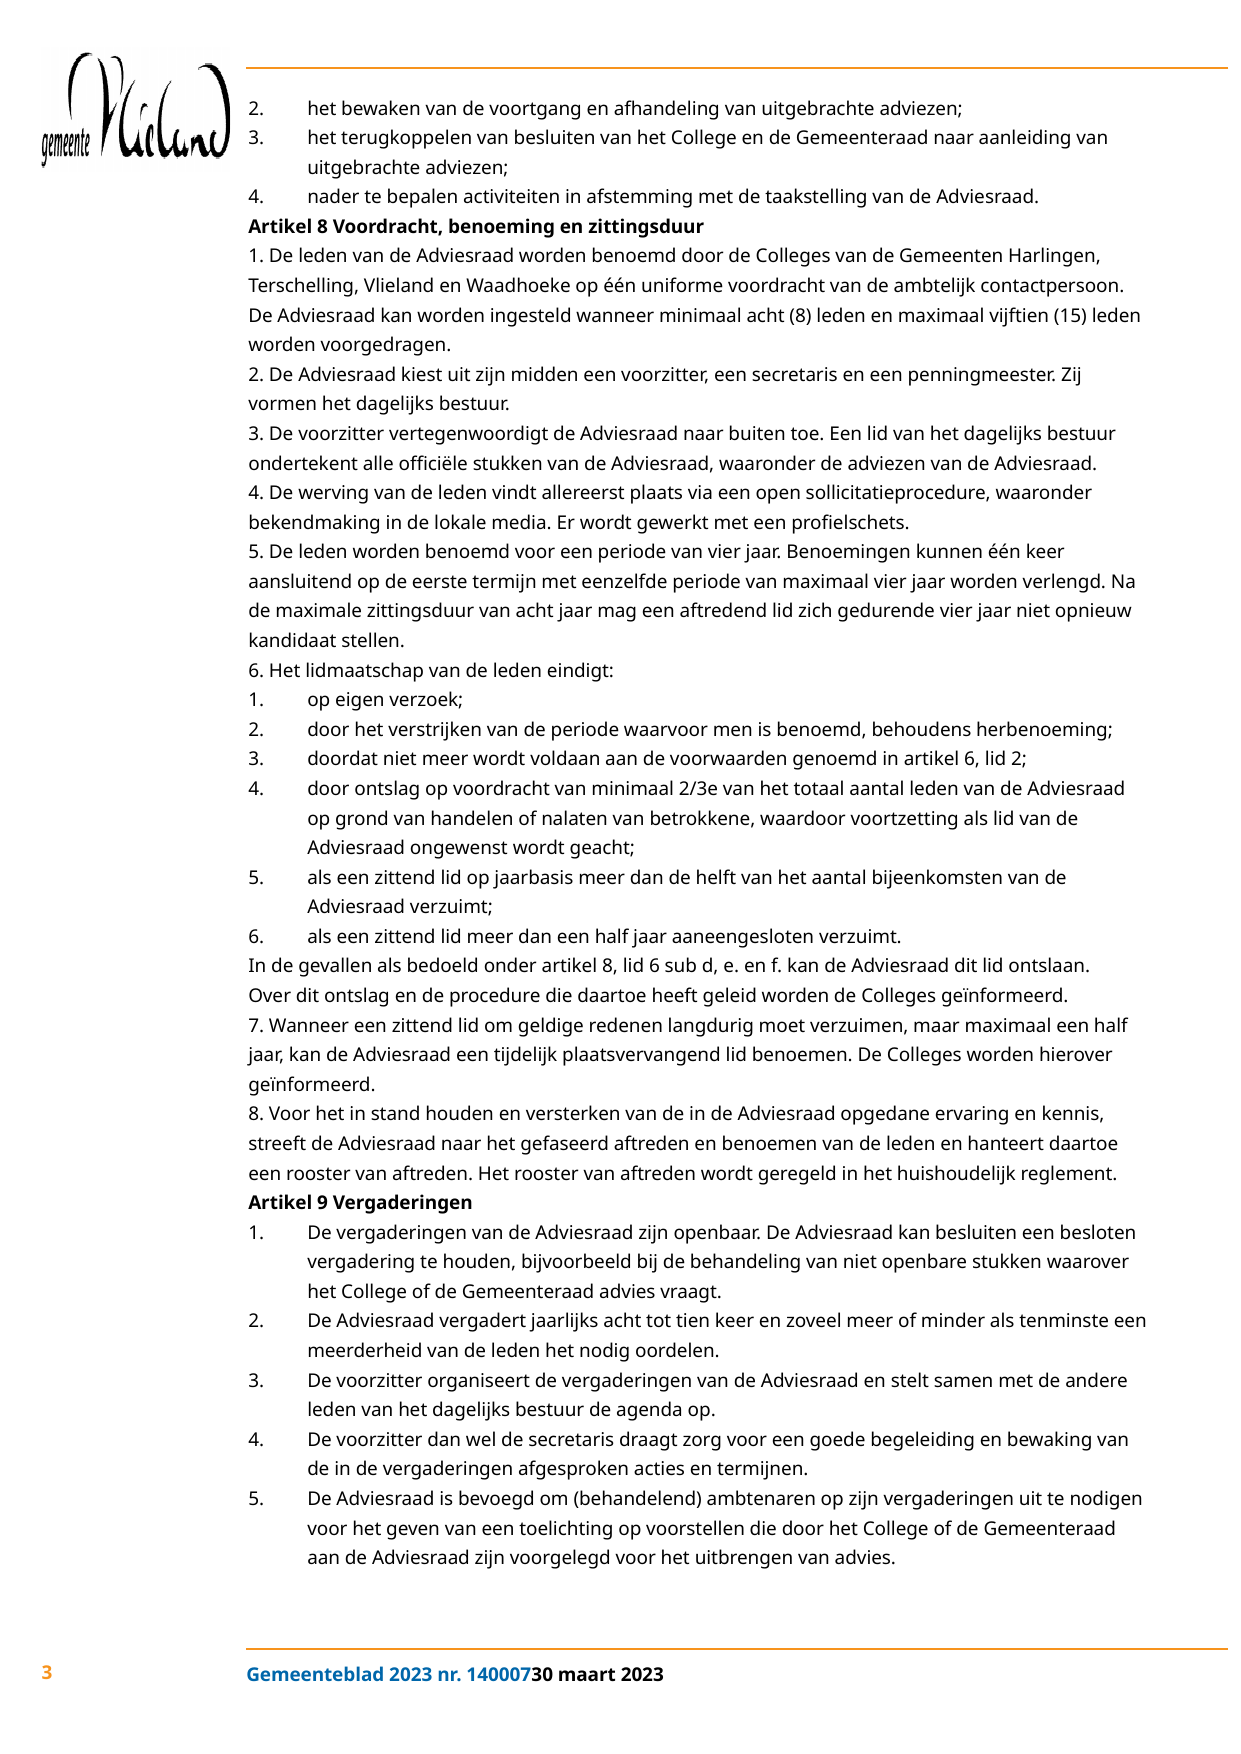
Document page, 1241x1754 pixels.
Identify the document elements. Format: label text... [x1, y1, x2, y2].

list nader te bepalen activiteiten in afstemming met de taakstelling van de Adviesraad. [248, 183, 1152, 209]
text Artikel 9 Vergaderingen [248, 1189, 1152, 1215]
text Over dit ontslag en de procedure die daartoe heeft geleid worden de Colleges geïnformeerd. [248, 982, 1152, 1008]
list het terugkoppelen van besluiten van het College en de Gemeenteraad naar aanleiding van uitgebrachte adviezen; [248, 124, 1152, 180]
list De voorzitter dan wel de secretaris draagt zorg voor een goede begeleiding en bewaking van de in de vergaderingen afgesproken acties en termijnen. [248, 1426, 1152, 1481]
text 5. De leden worden benoemd voor een periode van vier jaar. Benoemingen kunnen één keer aansluitend op de eerste termijn met eenzelfde periode van maximaal vier jaar worden verlengd. Na de maximale zittingsduur van acht jaar mag een aftredend lid zich gedurende vier jaar niet opnieuw kandidaat stellen. [248, 538, 1152, 653]
list door het verstrijken van de periode waarvoor men is benoemd, behoudens herbenoeming; [248, 716, 1152, 742]
list De Adviesraad is bevoegd om (behandelend) ambtenaren op zijn vergaderingen uit te nodigen voor het geven van een toelichting op voorstellen die door het College of de Gemeenteraad aan de Adviesraad zijn voorgelegd voor het uitbrengen van advies. [248, 1485, 1152, 1570]
text 4. De werving van de leden vindt allereerst plaats via een open sollicitatieprocedure, waaronder bekendmaking in de lokale media. Er wordt gewerkt met een profielschets. [248, 479, 1152, 535]
list De Adviesraad vergadert jaarlijks acht tot tien keer en zoveel meer of minder als tenminste een meerderheid van de leden het nodig oordelen. [248, 1308, 1152, 1363]
text 2. De Adviesraad kiest uit zijn midden een voorzitter, een secretaris en een penningmeester. Zij vormen het dagelijks bestuur. [248, 361, 1152, 416]
text 7. Wanneer een zittend lid om geldige redenen langdurig moet verzuimen, maar maximaal een half jaar, kan de Adviesraad een tijdelijk plaatsvervangend lid benoemen. De Colleges worden hierover geïnformeerd. [248, 1012, 1152, 1097]
list het bewaken van de voortgang en afhandeling van uitgebrachte adviezen; [248, 95, 1152, 121]
text 8. Voor het in stand houden en versterken van de in de Adviesraad opgedane ervaring en kennis, streeft de Adviesraad naar het gefaseerd aftreden en benoemen van de leden en hanteert daartoe een rooster van aftreden. Het rooster van aftreden wordt geregeld in het huishoudelijk reglement. [248, 1101, 1152, 1186]
list op eigen verzoek; [248, 686, 1152, 712]
picture [41, 47, 231, 172]
text 3. De voorzitter vertegenwoordigt de Adviesraad naar buiten toe. Een lid van het dagelijks bestuur ondertekent alle officiële stukken van de Adviesraad, waaronder de adviezen van de Adviesraad. [248, 420, 1152, 476]
list door ontslag op voordracht van minimaal 2/3e van het totaal aantal leden van de Adviesraad op grond van handelen of nalaten van betrokkene, waardoor voortzetting als lid van de Adviesraad ongewenst wordt geacht; [248, 775, 1152, 860]
text 1. De leden van de Adviesraad worden benoemd door de Colleges van de Gemeenten Harlingen, Terschelling, Vlieland en Waadhoeke op één uniforme voordracht van de ambtelijk contactpersoon. De Adviesraad kan worden ingesteld wanneer minimaal acht (8) leden en maximaal vijftien (15) leden worden voorgedragen. [248, 243, 1152, 357]
text Artikel 8 Voordracht, benoeming en zittingsduur [248, 213, 1152, 239]
list als een zittend lid meer dan een half jaar aaneengesloten verzuimt. [248, 923, 1152, 949]
list De voorzitter organiseert de vergaderingen van de Adviesraad en stelt samen met de andere leden van het dagelijks bestuur de agenda op. [248, 1367, 1152, 1422]
list als een zittend lid op jaarbasis meer dan de helft van het aantal bijeenkomsten van de Adviesraad verzuimt; [248, 864, 1152, 919]
text In de gevallen als bedoeld onder artikel 8, lid 6 sub d, e. en f. kan de Adviesraad dit lid ontslaan. [248, 953, 1152, 978]
list doordat niet meer wordt voldaan aan de voorwaarden genoemd in artikel 6, lid 2; [248, 746, 1152, 771]
text 6. Het lidmaatschap van de leden eindigt: [248, 657, 1152, 683]
list De vergaderingen van de Adviesraad zijn openbaar. De Adviesraad kan besluiten een besloten vergadering te houden, bijvoorbeeld bij de behandeling van niet openbare stukken waarover het College of de Gemeenteraad advies vraagt. [248, 1219, 1152, 1304]
